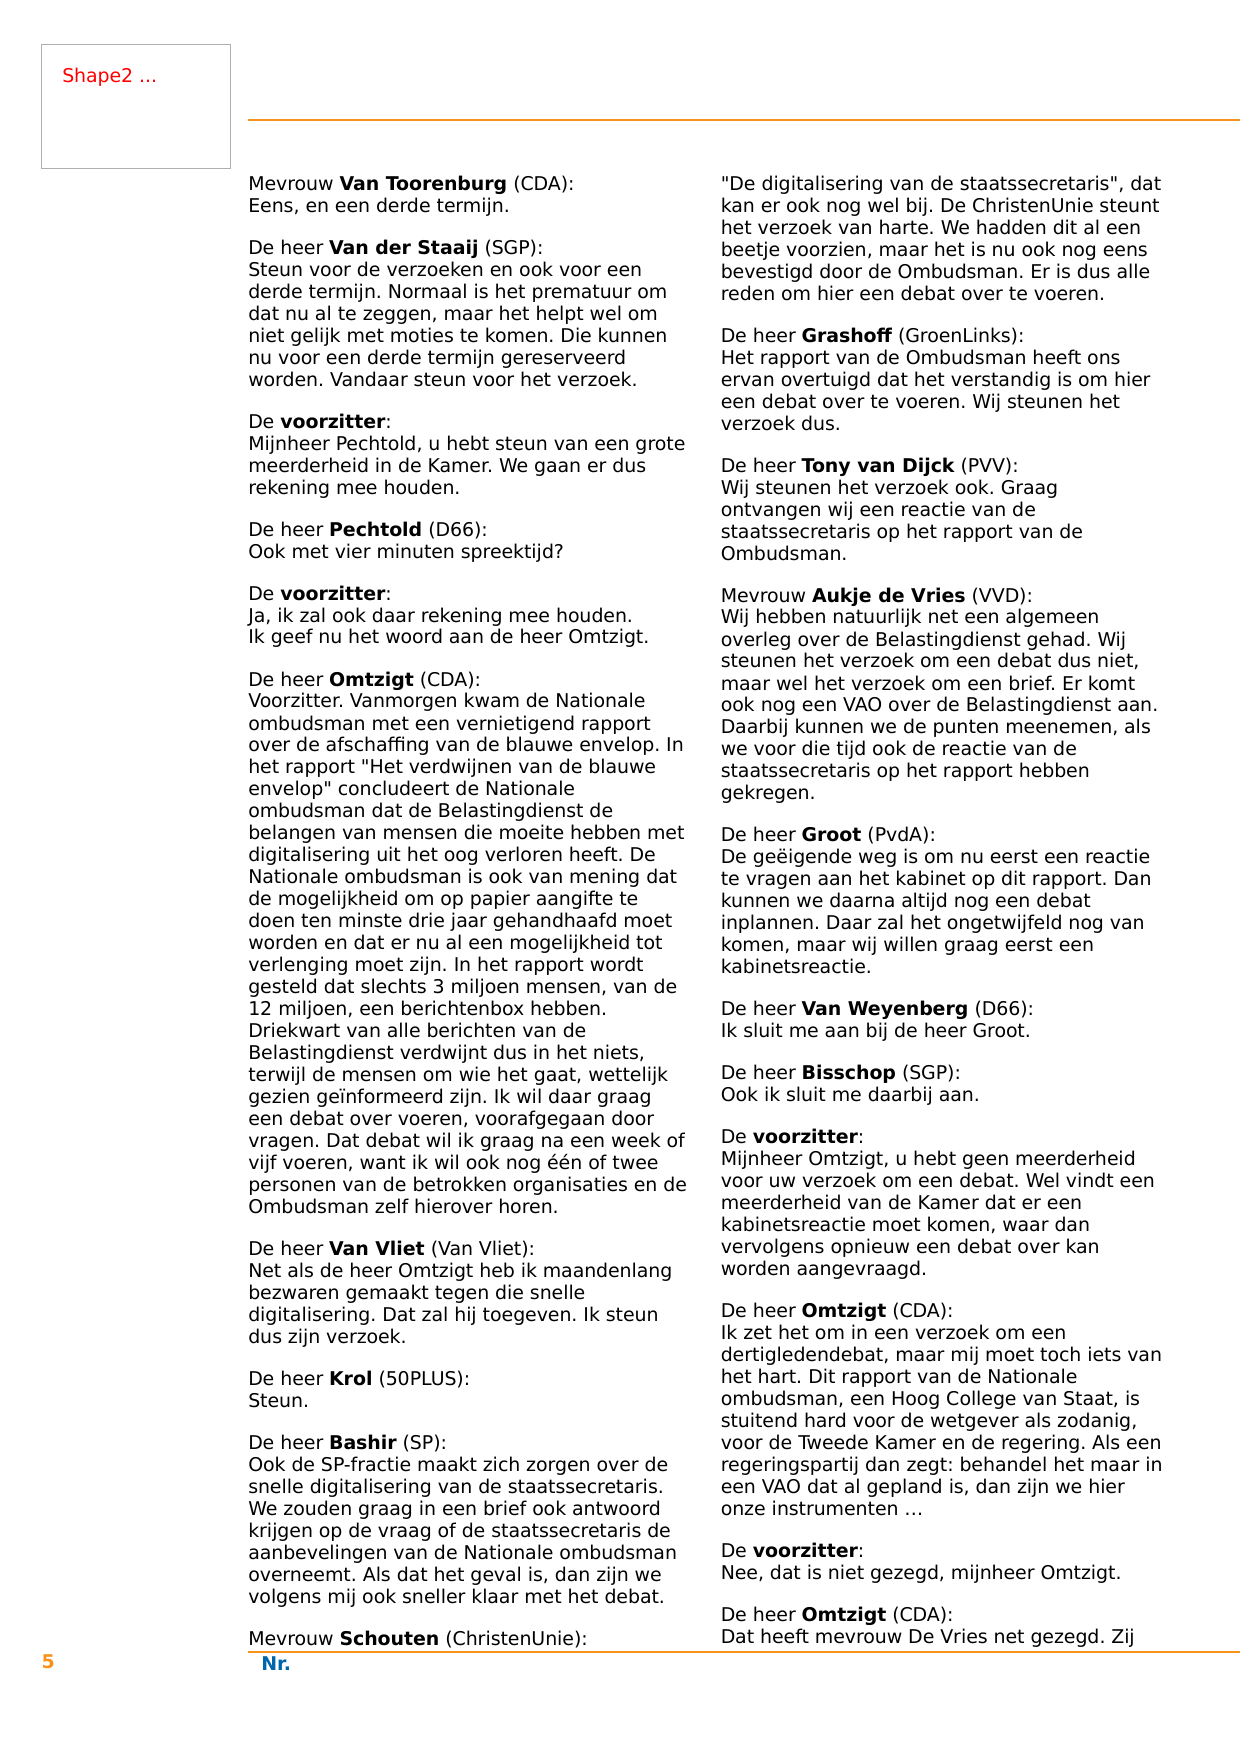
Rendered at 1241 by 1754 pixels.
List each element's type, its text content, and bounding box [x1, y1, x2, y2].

text De heer Groot (PvdA): [721, 824, 1163, 846]
text De heer Pechtold (D66): [248, 518, 691, 541]
text De geëigende weg is om nu eerst een reactie te vragen aan het kabinet op dit rapport. Dan kunnen we daarna altijd nog een debat inplannen. Daar zal het ongetwijfeld nog van komen, maar wij willen graag eerst een kabinetsreactie. [721, 846, 1163, 978]
text Voorzitter. Vanmorgen kwam de Nationale ombudsman met een vernietigend rapport over de afschaffing van de blauwe envelop. In het rapport "Het verdwijnen van de blauwe envelop" concludeert de Nationale ombudsman dat de Belastingdienst de belangen van mensen die moeite hebben met digitalisering uit het oog verloren heeft. De Nationale ombudsman is ook van mening dat de mogelijkheid om op papier aangifte te doen ten minste drie jaar gehandhaafd moet worden en dat er nu al een mogelijkheid tot verlenging moet zijn. In het rapport wordt gesteld dat slechts 3 miljoen mensen, van de 12 miljoen, een berichtenbox hebben. Driekwart van alle berichten van de Belastingdienst verdwijnt dus in het niets, terwijl de mensen om wie het gaat, wettelijk gezien geïnformeerd zijn. Ik wil daar graag een debat over voeren, voorafgegaan door vragen. Dat debat wil ik graag na een week of vijf voeren, want ik wil ook nog één of twee personen van de betrokken organisaties en de Ombudsman zelf hierover horen. [248, 690, 691, 1218]
text Ik geef nu het woord aan de heer Omtzigt. [248, 626, 691, 648]
text De heer Tony van Dijck (PVV): [721, 454, 1163, 477]
text De heer Van Vliet (Van Vliet): [248, 1238, 691, 1260]
text Ook met vier minuten spreektijd? [248, 541, 691, 562]
text Steun voor de verzoeken en ook voor een derde termijn. Normaal is het prematuur om dat nu al te zeggen, maar het helpt wel om niet gelijk met moties te komen. Die kunnen nu voor een derde termijn gereserveerd worden. Vandaar steun voor het verzoek. [248, 259, 691, 391]
text De voorzitter: [721, 1126, 1163, 1148]
text "De digitalisering van de staatssecretaris", dat kan er ook nog wel bij. De ChristenUnie steunt het verzoek van harte. We hadden dit al een beetje voorzien, maar het is nu ook nog eens bevestigd door de Ombudsman. Er is dus alle reden om hier een debat over te voeren. [721, 173, 1163, 305]
text De heer Van der Staaij (SGP): [248, 237, 691, 259]
text Dat heeft mevrouw De Vries net gezegd. Zij [721, 1626, 1163, 1648]
text Mevrouw Schouten (ChristenUnie): [248, 1628, 691, 1649]
text Eens, en een derde termijn. [248, 195, 691, 217]
text Het rapport van de Ombudsman heeft ons ervan overtuigd dat het verstandig is om hier een debat over te voeren. Wij steunen het verzoek dus. [721, 347, 1163, 434]
text De heer Grashoff (GroenLinks): [721, 325, 1163, 347]
text Mijnheer Pechtold, u hebt steun van een grote meerderheid in de Kamer. We gaan er dus rekening mee houden. [248, 433, 691, 498]
text De voorzitter: [248, 411, 691, 433]
text Nee, dat is niet gezegd, mijnheer Omtzigt. [721, 1562, 1163, 1584]
text De voorzitter: [248, 582, 691, 604]
text Wij steunen het verzoek ook. Graag ontvangen wij een reactie van de staatssecretaris op het rapport van de Ombudsman. [721, 477, 1163, 564]
text Ik zet het om in een verzoek om een dertigledendebat, maar mij moet toch iets van het hart. Dit rapport van de Nationale ombudsman, een Hoog College van Staat, is stuitend hard voor de wetgever als zodanig, voor de Tweede Kamer en de regering. Als een regeringspartij dan zegt: behandel het maar in een VAO dat al gepland is, dan zijn we hier onze instrumenten … [721, 1322, 1163, 1520]
text De heer Bashir (SP): [248, 1432, 691, 1454]
text Ik sluit me aan bij de heer Groot. [721, 1020, 1163, 1042]
text Mevrouw Aukje de Vries (VVD): [721, 584, 1163, 606]
text De heer Omtzigt (CDA): [721, 1300, 1163, 1322]
text De heer Omtzigt (CDA): [721, 1604, 1163, 1626]
text Mevrouw Van Toorenburg (CDA): [248, 173, 691, 195]
text De heer Omtzigt (CDA): [248, 668, 691, 690]
text Wij hebben natuurlijk net een algemeen overleg over de Belastingdienst gehad. Wij steunen het verzoek om een debat dus niet, maar wel het verzoek om een brief. Er komt ook nog een VAO over de Belastingdienst aan. Daarbij kunnen we de punten meenemen, als we voor die tijd ook de reactie van de staatssecretaris op het rapport hebben gekregen. [721, 606, 1163, 804]
text Ook ik sluit me daarbij aan. [721, 1084, 1163, 1106]
text De heer Van Weyenberg (D66): [721, 998, 1163, 1020]
text De heer Krol (50PLUS): [248, 1368, 691, 1390]
text Ja, ik zal ook daar rekening mee houden. [248, 604, 691, 626]
text Net als de heer Omtzigt heb ik maandenlang bezwaren gemaakt tegen die snelle digitalisering. Dat zal hij toegeven. Ik steun dus zijn verzoek. [248, 1260, 691, 1348]
text De voorzitter: [721, 1540, 1163, 1562]
text Steun. [248, 1390, 691, 1412]
text Mijnheer Omtzigt, u hebt geen meerderheid voor uw verzoek om een debat. Wel vindt een meerderheid van de Kamer dat er een kabinetsreactie moet komen, waar dan vervolgens opnieuw een debat over kan worden aangevraagd. [721, 1148, 1163, 1280]
text Ook de SP-fractie maakt zich zorgen over de snelle digitalisering van de staatssecretaris. We zouden graag in een brief ook antwoord krijgen op de vraag of de staatssecretaris de aanbevelingen van de Nationale ombudsman overneemt. Als dat het geval is, dan zijn we volgens mij ook sneller klaar met het debat. [248, 1454, 691, 1608]
text De heer Bisschop (SGP): [721, 1062, 1163, 1084]
